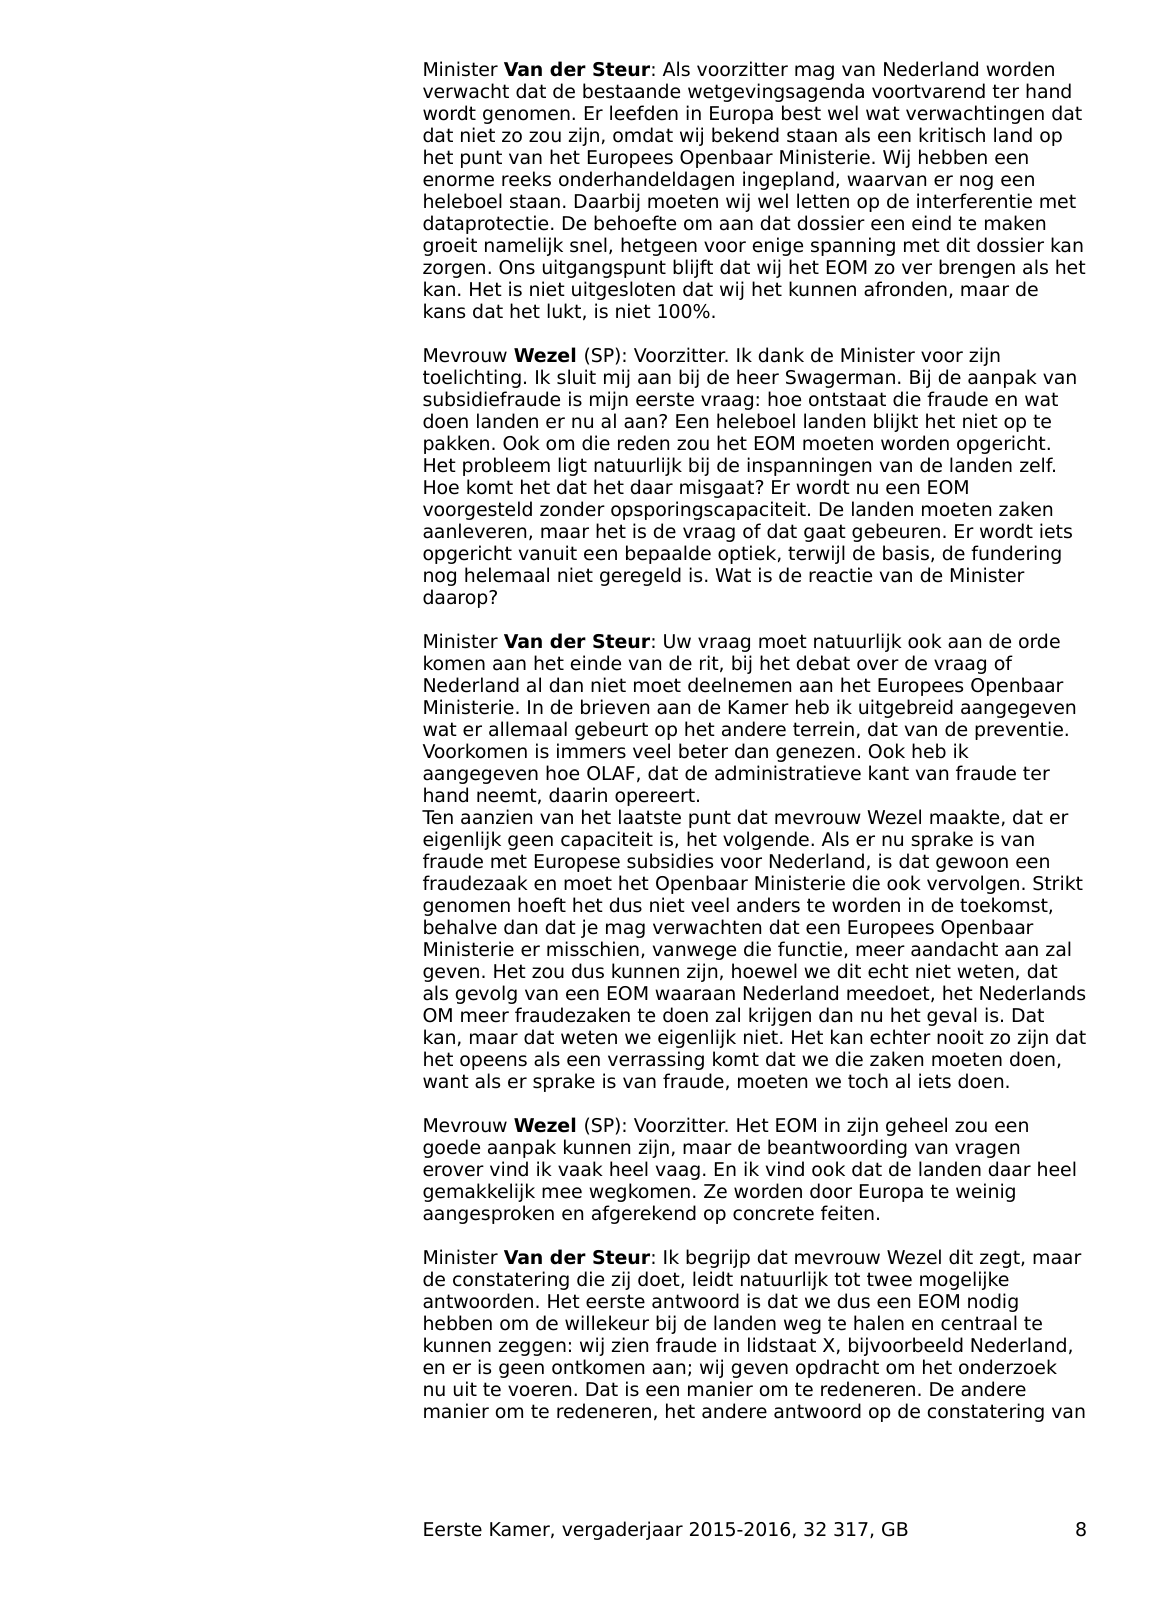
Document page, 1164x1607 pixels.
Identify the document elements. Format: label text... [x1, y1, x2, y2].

text Minister Van der Steur: Uw vraag moet natuurlijk ook aan de orde komen aan het einde van de rit, bij het debat over de vraag of Nederland al dan niet moet deelnemen aan het Europees Openbaar Ministerie. In de brieven aan de Kamer heb ik uitgebreid aangegeven wat er allemaal gebeurt op het andere terrein, dat van de preventie. Voorkomen is immers veel beter dan genezen. Ook heb ik aangegeven hoe OLAF, dat de administratieve kant van fraude ter hand neemt, daarin opereert. [422, 631, 1087, 807]
text Mevrouw Wezel (SP): Voorzitter. Ik dank de Minister voor zijn toelichting. Ik sluit mij aan bij de heer Swagerman. Bij de aanpak van subsidiefraude is mijn eerste vraag: hoe ontstaat die fraude en wat doen landen er nu al aan? Een heleboel landen blijkt het niet op te pakken. Ook om die reden zou het EOM moeten worden opgericht. Het probleem ligt natuurlijk bij de inspanningen van de landen zelf. Hoe komt het dat het daar misgaat? Er wordt nu een EOM voorgesteld zonder opsporingscapaciteit. De landen moeten zaken aanleveren, maar het is de vraag of dat gaat gebeuren. Er wordt iets opgericht vanuit een bepaalde optiek, terwijl de basis, de fundering nog helemaal niet geregeld is. Wat is de reactie van de Minister daarop? [422, 345, 1087, 609]
text Minister Van der Steur: Als voorzitter mag van Nederland worden verwacht dat de bestaande wetgevingsagenda voortvarend ter hand wordt genomen. Er leefden in Europa best wel wat verwachtingen dat dat niet zo zou zijn, omdat wij bekend staan als een kritisch land op het punt van het Europees Openbaar Ministerie. Wij hebben een enorme reeks onderhandeldagen ingepland, waarvan er nog een heleboel staan. Daarbij moeten wij wel letten op de interferentie met dataprotectie. De behoefte om aan dat dossier een eind te maken groeit namelijk snel, hetgeen voor enige spanning met dit dossier kan zorgen. Ons uitgangspunt blijft dat wij het EOM zo ver brengen als het kan. Het is niet uitgesloten dat wij het kunnen afronden, maar de kans dat het lukt, is niet 100%. [422, 59, 1087, 323]
text Minister Van der Steur: Ik begrijp dat mevrouw Wezel dit zegt, maar de constatering die zij doet, leidt natuurlijk tot twee mogelijke antwoorden. Het eerste antwoord is dat we dus een EOM nodig hebben om de willekeur bij de landen weg te halen en centraal te kunnen zeggen: wij zien fraude in lidstaat X, bijvoorbeeld Nederland, en er is geen ontkomen aan; wij geven opdracht om het onderzoek nu uit te voeren. Dat is een manier om te redeneren. De andere manier om te redeneren, het andere antwoord op de constatering van [422, 1247, 1087, 1423]
text Ten aanzien van het laatste punt dat mevrouw Wezel maakte, dat er eigenlijk geen capaciteit is, het volgende. Als er nu sprake is van fraude met Europese subsidies voor Nederland, is dat gewoon een fraudezaak en moet het Openbaar Ministerie die ook vervolgen. Strikt genomen hoeft het dus niet veel anders te worden in de toekomst, behalve dan dat je mag verwachten dat een Europees Openbaar Ministerie er misschien, vanwege die functie, meer aandacht aan zal geven. Het zou dus kunnen zijn, hoewel we dit echt niet weten, dat als gevolg van een EOM waaraan Nederland meedoet, het Nederlands OM meer fraudezaken te doen zal krijgen dan nu het geval is. Dat kan, maar dat weten we eigenlijk niet. Het kan echter nooit zo zijn dat het opeens als een verrassing komt dat we die zaken moeten doen, want als er sprake is van fraude, moeten we toch al iets doen. [422, 807, 1087, 1092]
text Mevrouw Wezel (SP): Voorzitter. Het EOM in zijn geheel zou een goede aanpak kunnen zijn, maar de beantwoording van vragen erover vind ik vaak heel vaag. En ik vind ook dat de landen daar heel gemakkelijk mee wegkomen. Ze worden door Europa te weinig aangesproken en afgerekend op concrete feiten. [422, 1115, 1087, 1224]
